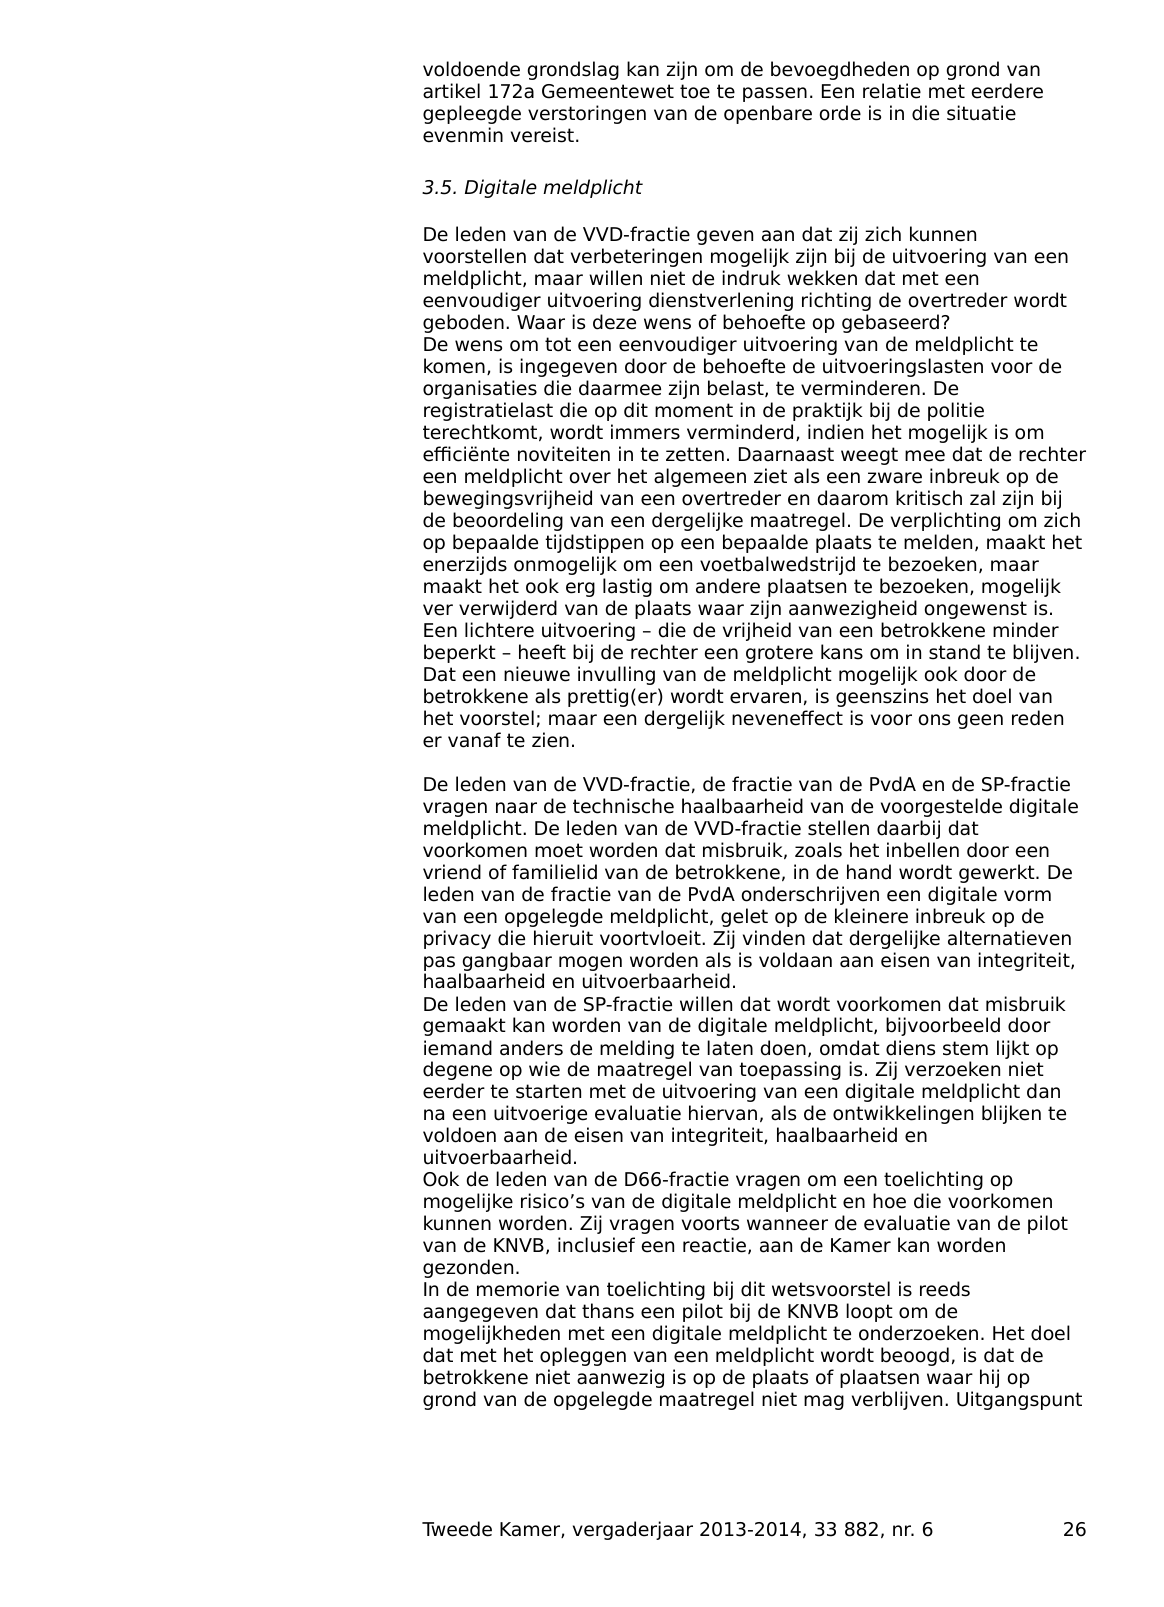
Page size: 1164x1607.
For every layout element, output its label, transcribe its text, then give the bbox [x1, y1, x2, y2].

text In de memorie van toelichting bij dit wetsvoorstel is reeds aangegeven dat thans een pilot bij de KNVB loopt om de mogelijkheden met een digitale meldplicht te onderzoeken. Het doel dat met het opleggen van een meldplicht wordt beoogd, is dat de betrokkene niet aanwezig is op de plaats of plaatsen waar hij op grond van de opgelegde maatregel niet mag verblijven. Uitgangspunt [422, 1279, 1087, 1411]
text De leden van de SP-fractie willen dat wordt voorkomen dat misbruik gemaakt kan worden van de digitale meldplicht, bijvoorbeeld door iemand anders de melding te laten doen, omdat diens stem lijkt op degene op wie de maatregel van toepassing is. Zij verzoeken niet eerder te starten met de uitvoering van een digitale meldplicht dan na een uitvoerige evaluatie hiervan, als de ontwikkelingen blijken te voldoen aan de eisen van integriteit, haalbaarheid en uitvoerbaarheid. [422, 993, 1087, 1169]
text Ook de leden van de D66-fractie vragen om een toelichting op mogelijke risico’s van de digitale meldplicht en hoe die voorkomen kunnen worden. Zij vragen voorts wanneer de evaluatie van de pilot van de KNVB, inclusief een reactie, aan de Kamer kan worden gezonden. [422, 1169, 1087, 1279]
text voldoende grondslag kan zijn om de bevoegdheden op grond van artikel 172a Gemeentewet toe te passen. Een relatie met eerdere gepleegde verstoringen van de openbare orde is in die situatie evenmin vereist. [422, 59, 1087, 147]
text De leden van de VVD-fractie, de fractie van de PvdA en de SP-fractie vragen naar de technische haalbaarheid van de voorgestelde digitale meldplicht. De leden van de VVD-fractie stellen daarbij dat voorkomen moet worden dat misbruik, zoals het inbellen door een vriend of familielid van de betrokkene, in de hand wordt gewerkt. De leden van de fractie van de PvdA onderschrijven een digitale vorm van een opgelegde meldplicht, gelet op de kleinere inbreuk op de privacy die hieruit voortvloeit. Zij vinden dat dergelijke alternatieven pas gangbaar mogen worden als is voldaan aan eisen van integriteit, haalbaarheid en uitvoerbaarheid. [422, 774, 1087, 993]
text De leden van de VVD-fractie geven aan dat zij zich kunnen voorstellen dat verbeteringen mogelijk zijn bij de uitvoering van een meldplicht, maar willen niet de indruk wekken dat met een eenvoudiger uitvoering dienstverlening richting de overtreder wordt geboden. Waar is deze wens of behoefte op gebaseerd? [422, 224, 1087, 334]
text Dat een nieuwe invulling van de meldplicht mogelijk ook door de betrokkene als prettig(er) wordt ervaren, is geenszins het doel van het voorstel; maar een dergelijk neveneffect is voor ons geen reden er vanaf te zien. [422, 663, 1087, 751]
subtitle 3.5. Digitale meldplicht [422, 177, 1087, 199]
text De wens om tot een eenvoudiger uitvoering van de meldplicht te komen, is ingegeven door de behoefte de uitvoeringslasten voor de organisaties die daarmee zijn belast, te verminderen. De registratielast die op dit moment in de praktijk bij de politie terechtkomt, wordt immers verminderd, indien het mogelijk is om efficiënte noviteiten in te zetten. Daarnaast weegt mee dat de rechter een meldplicht over het algemeen ziet als een zware inbreuk op de bewegingsvrijheid van een overtreder en daarom kritisch zal zijn bij de beoordeling van een dergelijke maatregel. De verplichting om zich op bepaalde tijdstippen op een bepaalde plaats te melden, maakt het enerzijds onmogelijk om een voetbalwedstrijd te bezoeken, maar maakt het ook erg lastig om andere plaatsen te bezoeken, mogelijk ver verwijderd van de plaats waar zijn aanwezigheid ongewenst is. Een lichtere uitvoering – die de vrijheid van een betrokkene minder beperkt – heeft bij de rechter een grotere kans om in stand te blijven. [422, 334, 1087, 663]
